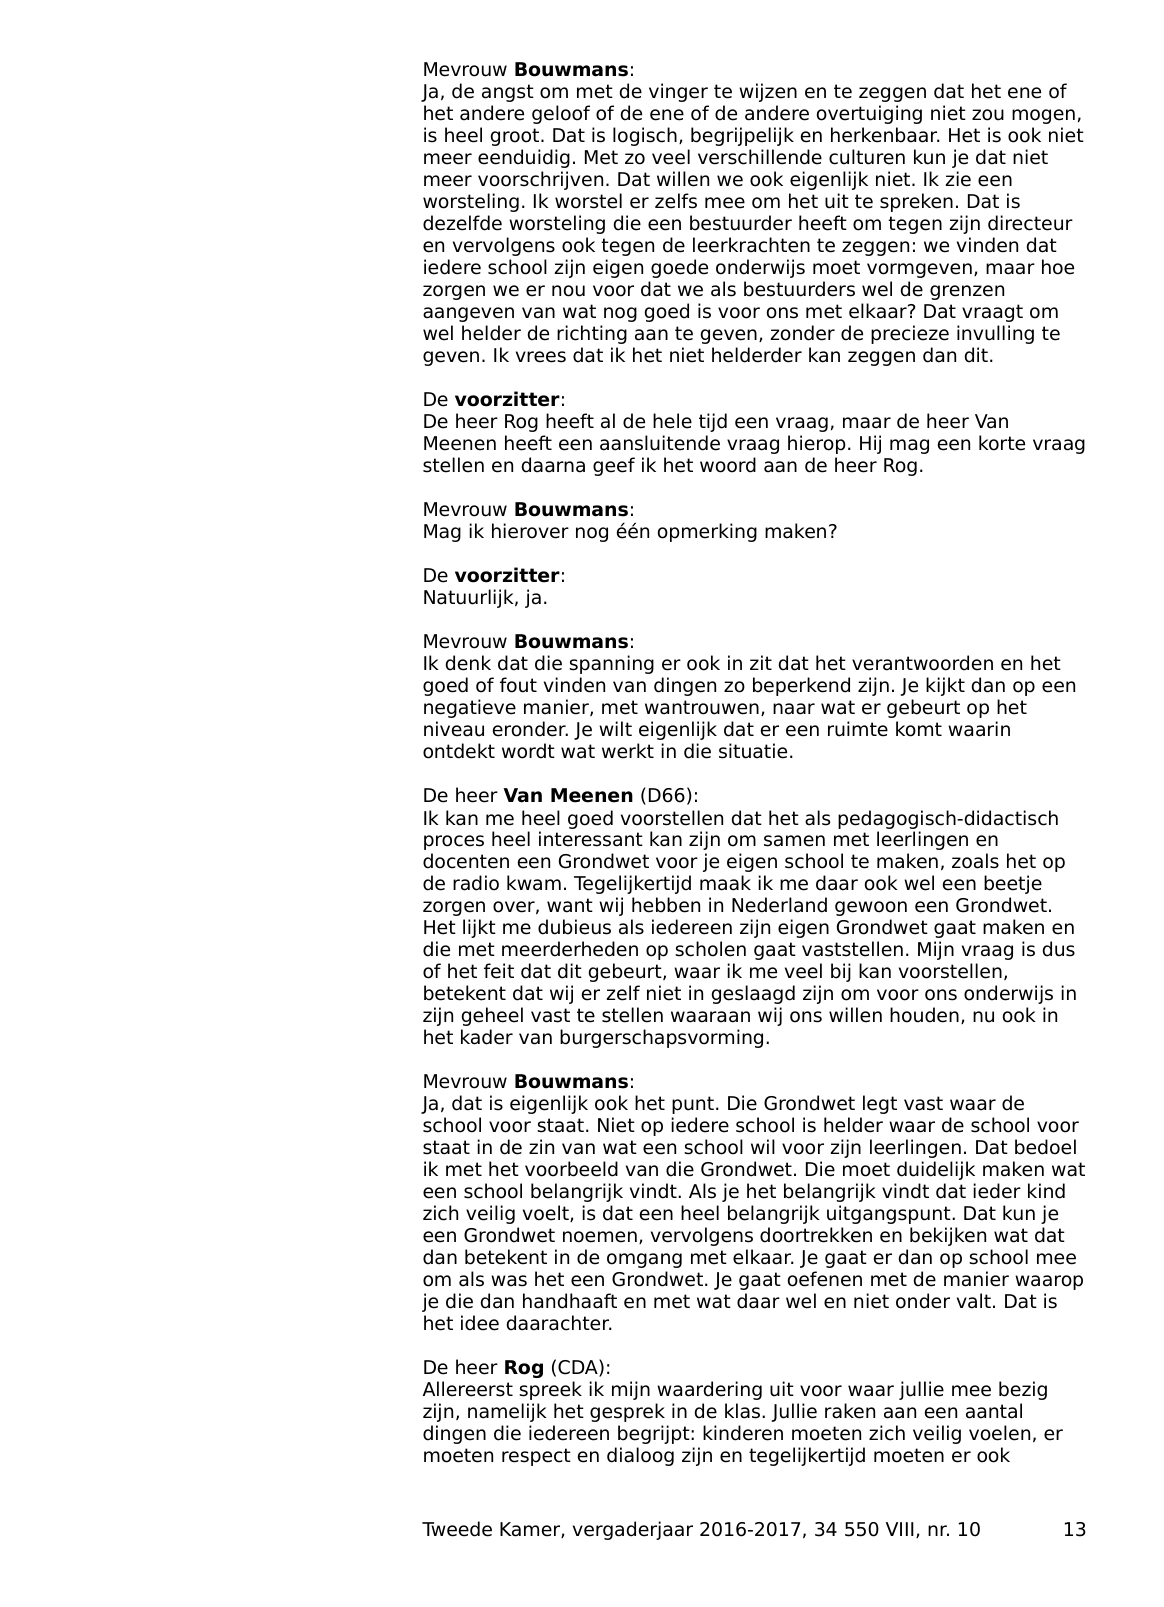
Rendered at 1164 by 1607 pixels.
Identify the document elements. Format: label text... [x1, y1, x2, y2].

text Mevrouw Bouwmans: [422, 59, 1087, 81]
text De heer Van Meenen (D66): [422, 785, 1087, 807]
text Ja, dat is eigenlijk ook het punt. Die Grondwet legt vast waar de school voor staat. Niet op iedere school is helder waar de school voor staat in de zin van wat een school wil voor zijn leerlingen. Dat bedoel ik met het voorbeeld van die Grondwet. Die moet duidelijk maken wat een school belangrijk vindt. Als je het belangrijk vindt dat ieder kind zich veilig voelt, is dat een heel belangrijk uitgangspunt. Dat kun je een Grondwet noemen, vervolgens doortrekken en bekijken wat dat dan betekent in de omgang met elkaar. Je gaat er dan op school mee om als was het een Grondwet. Je gaat oefenen met de manier waarop je die dan handhaaft en met wat daar wel en niet onder valt. Dat is het idee daarachter. [422, 1093, 1087, 1335]
text De heer Rog (CDA): [422, 1357, 1087, 1379]
text Mevrouw Bouwmans: [422, 499, 1087, 521]
text Ik denk dat die spanning er ook in zit dat het verantwoorden en het goed of fout vinden van dingen zo beperkend zijn. Je kijkt dan op een negatieve manier, met wantrouwen, naar wat er gebeurt op het niveau eronder. Je wilt eigenlijk dat er een ruimte komt waarin ontdekt wordt wat werkt in die situatie. [422, 653, 1087, 763]
text De voorzitter: [422, 565, 1087, 587]
text Natuurlijk, ja. [422, 587, 1087, 609]
text Mevrouw Bouwmans: [422, 631, 1087, 653]
text Allereerst spreek ik mijn waardering uit voor waar jullie mee bezig zijn, namelijk het gesprek in de klas. Jullie raken aan een aantal dingen die iedereen begrijpt: kinderen moeten zich veilig voelen, er moeten respect en dialoog zijn en tegelijkertijd moeten er ook [422, 1379, 1087, 1467]
text Ik kan me heel goed voorstellen dat het als pedagogisch-didactisch proces heel interessant kan zijn om samen met leerlingen en docenten een Grondwet voor je eigen school te maken, zoals het op de radio kwam. Tegelijkertijd maak ik me daar ook wel een beetje zorgen over, want wij hebben in Nederland gewoon een Grondwet. Het lijkt me dubieus als iedereen zijn eigen Grondwet gaat maken en die met meerderheden op scholen gaat vaststellen. Mijn vraag is dus of het feit dat dit gebeurt, waar ik me veel bij kan voorstellen, betekent dat wij er zelf niet in geslaagd zijn om voor ons onderwijs in zijn geheel vast te stellen waaraan wij ons willen houden, nu ook in het kader van burgerschapsvorming. [422, 807, 1087, 1049]
text De voorzitter: [422, 389, 1087, 411]
text Mevrouw Bouwmans: [422, 1071, 1087, 1093]
text De heer Rog heeft al de hele tijd een vraag, maar de heer Van Meenen heeft een aansluitende vraag hierop. Hij mag een korte vraag stellen en daarna geef ik het woord aan de heer Rog. [422, 411, 1087, 477]
text Mag ik hierover nog één opmerking maken? [422, 521, 1087, 543]
text Ja, de angst om met de vinger te wijzen en te zeggen dat het ene of het andere geloof of de ene of de andere overtuiging niet zou mogen, is heel groot. Dat is logisch, begrijpelijk en herkenbaar. Het is ook niet meer eenduidig. Met zo veel verschillende culturen kun je dat niet meer voorschrijven. Dat willen we ook eigenlijk niet. Ik zie een worsteling. Ik worstel er zelfs mee om het uit te spreken. Dat is dezelfde worsteling die een bestuurder heeft om tegen zijn directeur en vervolgens ook tegen de leerkrachten te zeggen: we vinden dat iedere school zijn eigen goede onderwijs moet vormgeven, maar hoe zorgen we er nou voor dat we als bestuurders wel de grenzen aangeven van wat nog goed is voor ons met elkaar? Dat vraagt om wel helder de richting aan te geven, zonder de precieze invulling te geven. Ik vrees dat ik het niet helderder kan zeggen dan dit. [422, 81, 1087, 367]
